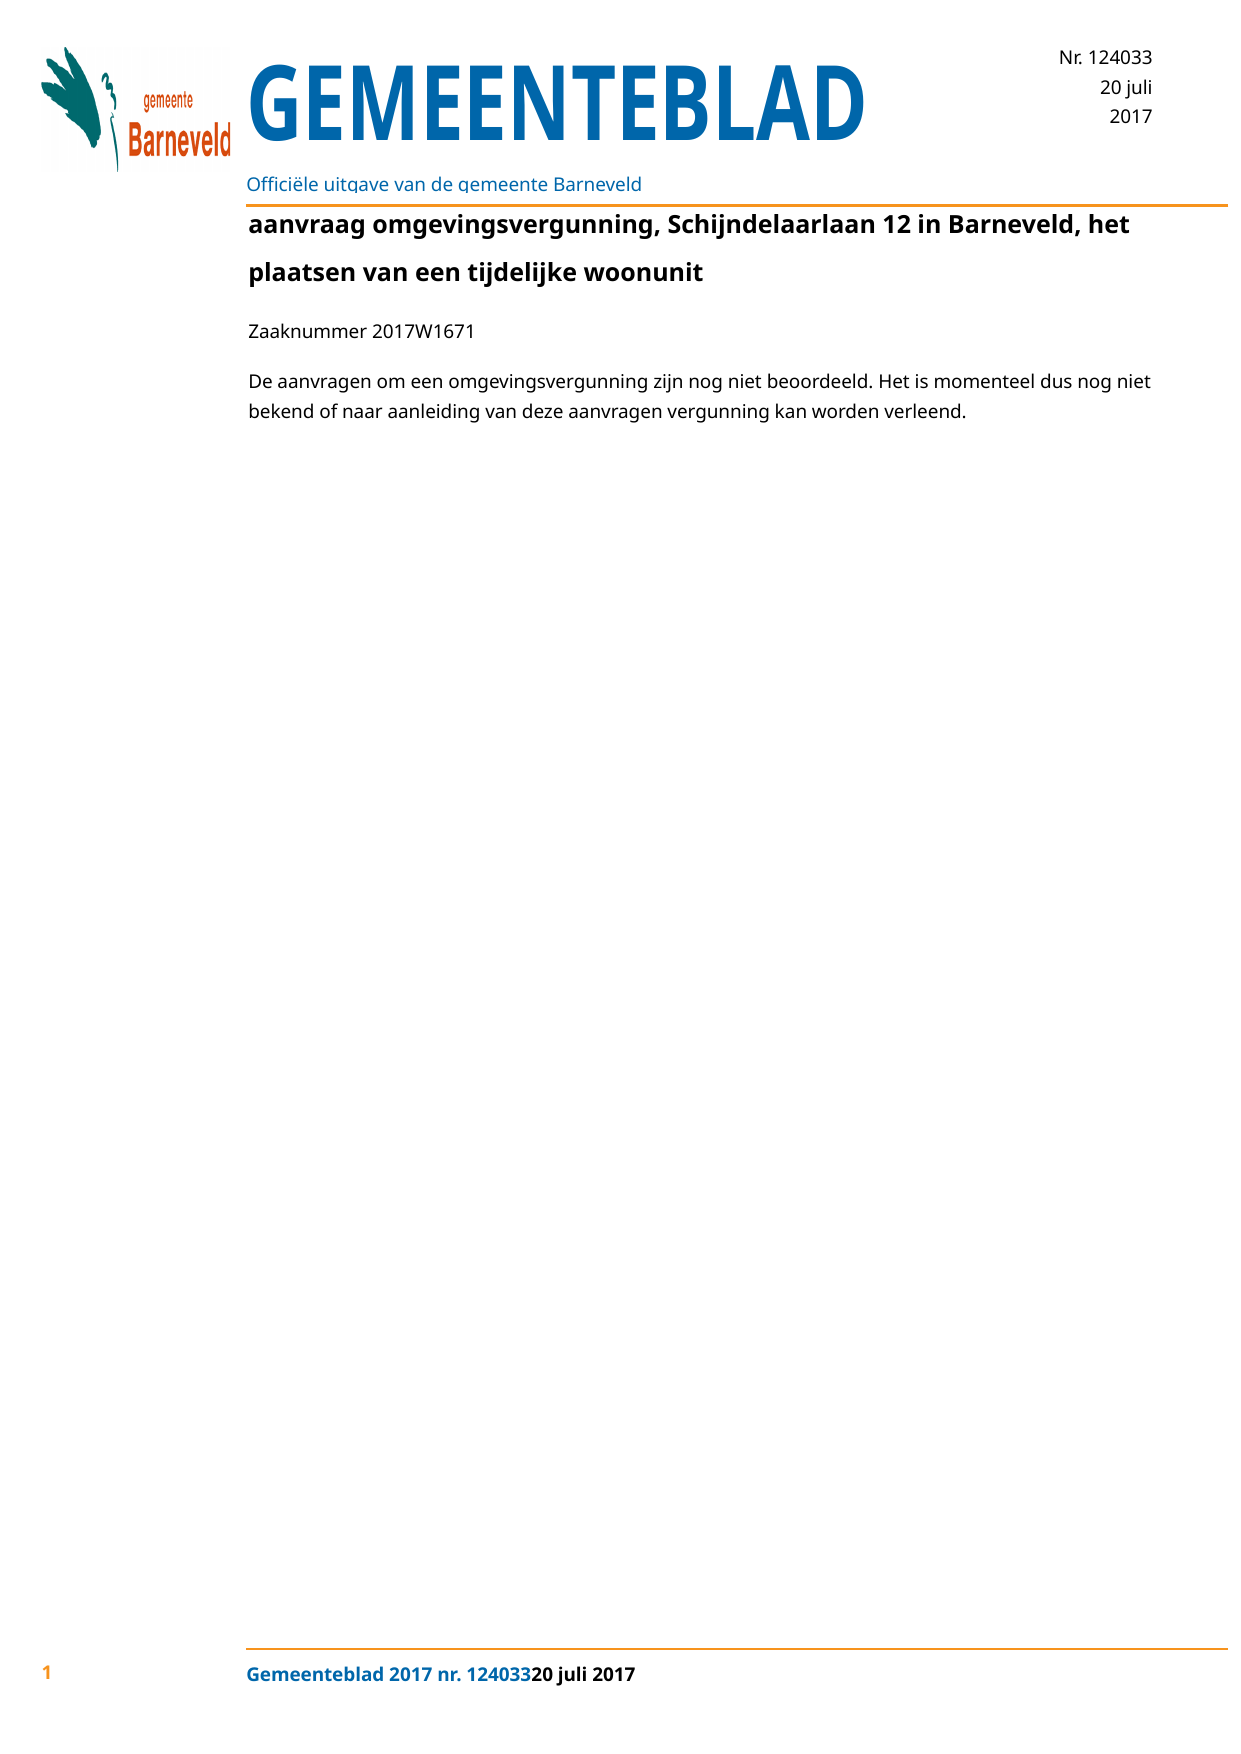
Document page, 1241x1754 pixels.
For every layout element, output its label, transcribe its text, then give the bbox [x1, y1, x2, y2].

text aanvraag omgevingsvergunning, Schijndelaarlaan 12 in Barneveld, het plaatsen van een tijdelijke woonunit [248, 207, 1152, 288]
text Zaaknummer 2017W1671 [248, 318, 1152, 344]
text De aanvragen om een omgevingsvergunning zijn nog niet beoordeeld. Het is momenteel dus nog niet bekend of naar aanleiding van deze aanvragen vergunning kan worden verleend. [248, 368, 1152, 424]
picture [41, 47, 231, 172]
